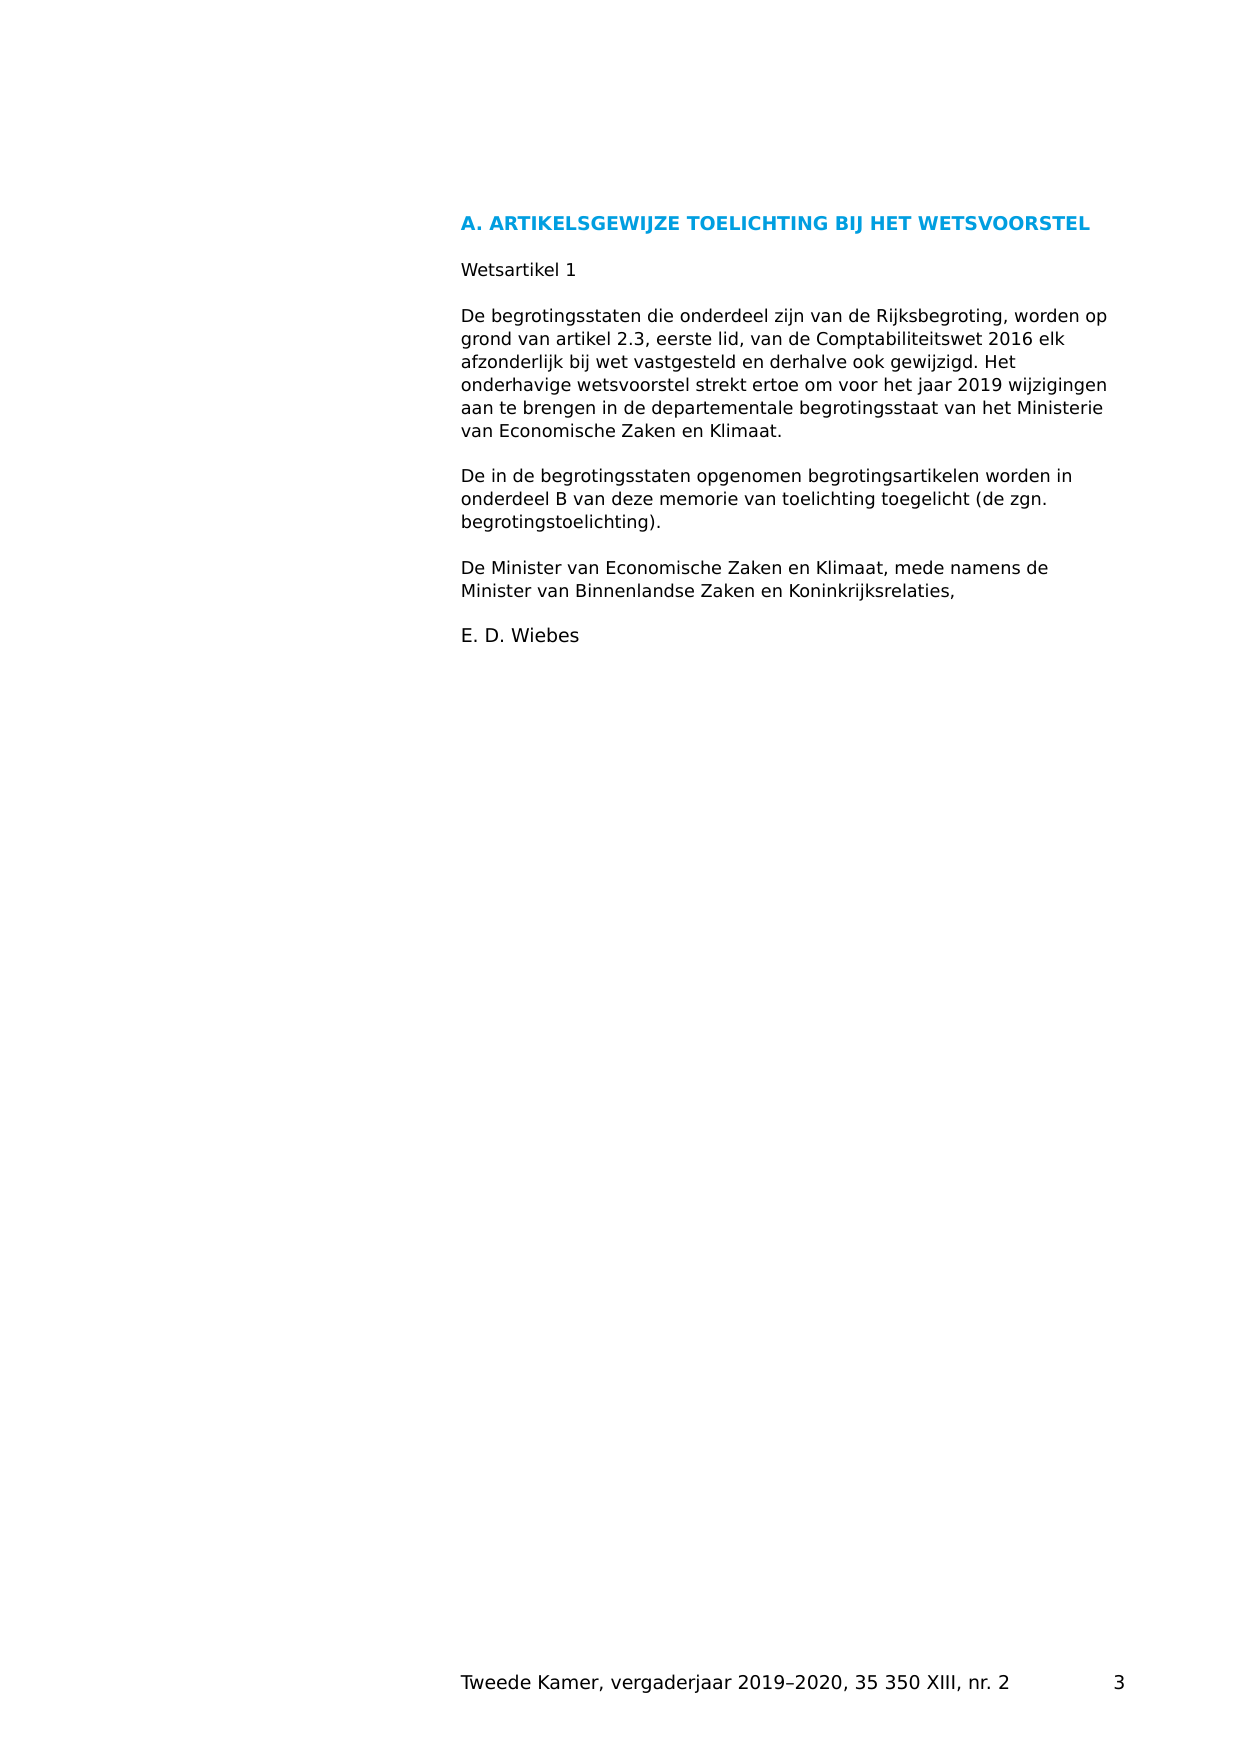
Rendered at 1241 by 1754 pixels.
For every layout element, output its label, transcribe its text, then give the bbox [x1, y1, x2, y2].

text De begrotingsstaten die onderdeel zijn van de Rijksbegroting, worden op grond van artikel 2.3, eerste lid, van de Comptabiliteitswet 2016 elk afzonderlijk bij wet vastgesteld en derhalve ook gewijzigd. Het onderhavige wetsvoorstel strekt ertoe om voor het jaar 2019 wijzigingen aan te brengen in de departementale begrotingsstaat van het Ministerie van Economische Zaken en Klimaat. [461, 304, 1125, 442]
text Wetsartikel 1 [461, 258, 1125, 281]
text E. D. Wiebes [461, 625, 1125, 647]
title A. ARTIKELSGEWIJZE TOELICHTING BIJ HET WETSVOORSTEL [461, 213, 1125, 235]
text De Minister van Economische Zaken en Klimaat, mede namens de Minister van Binnenlandse Zaken en Koninkrijksrelaties, [461, 556, 1125, 602]
text De in de begrotingsstaten opgenomen begrotingsartikelen worden in onderdeel B van deze memorie van toelichting toegelicht (de zgn. begrotingstoelichting). [461, 464, 1125, 533]
